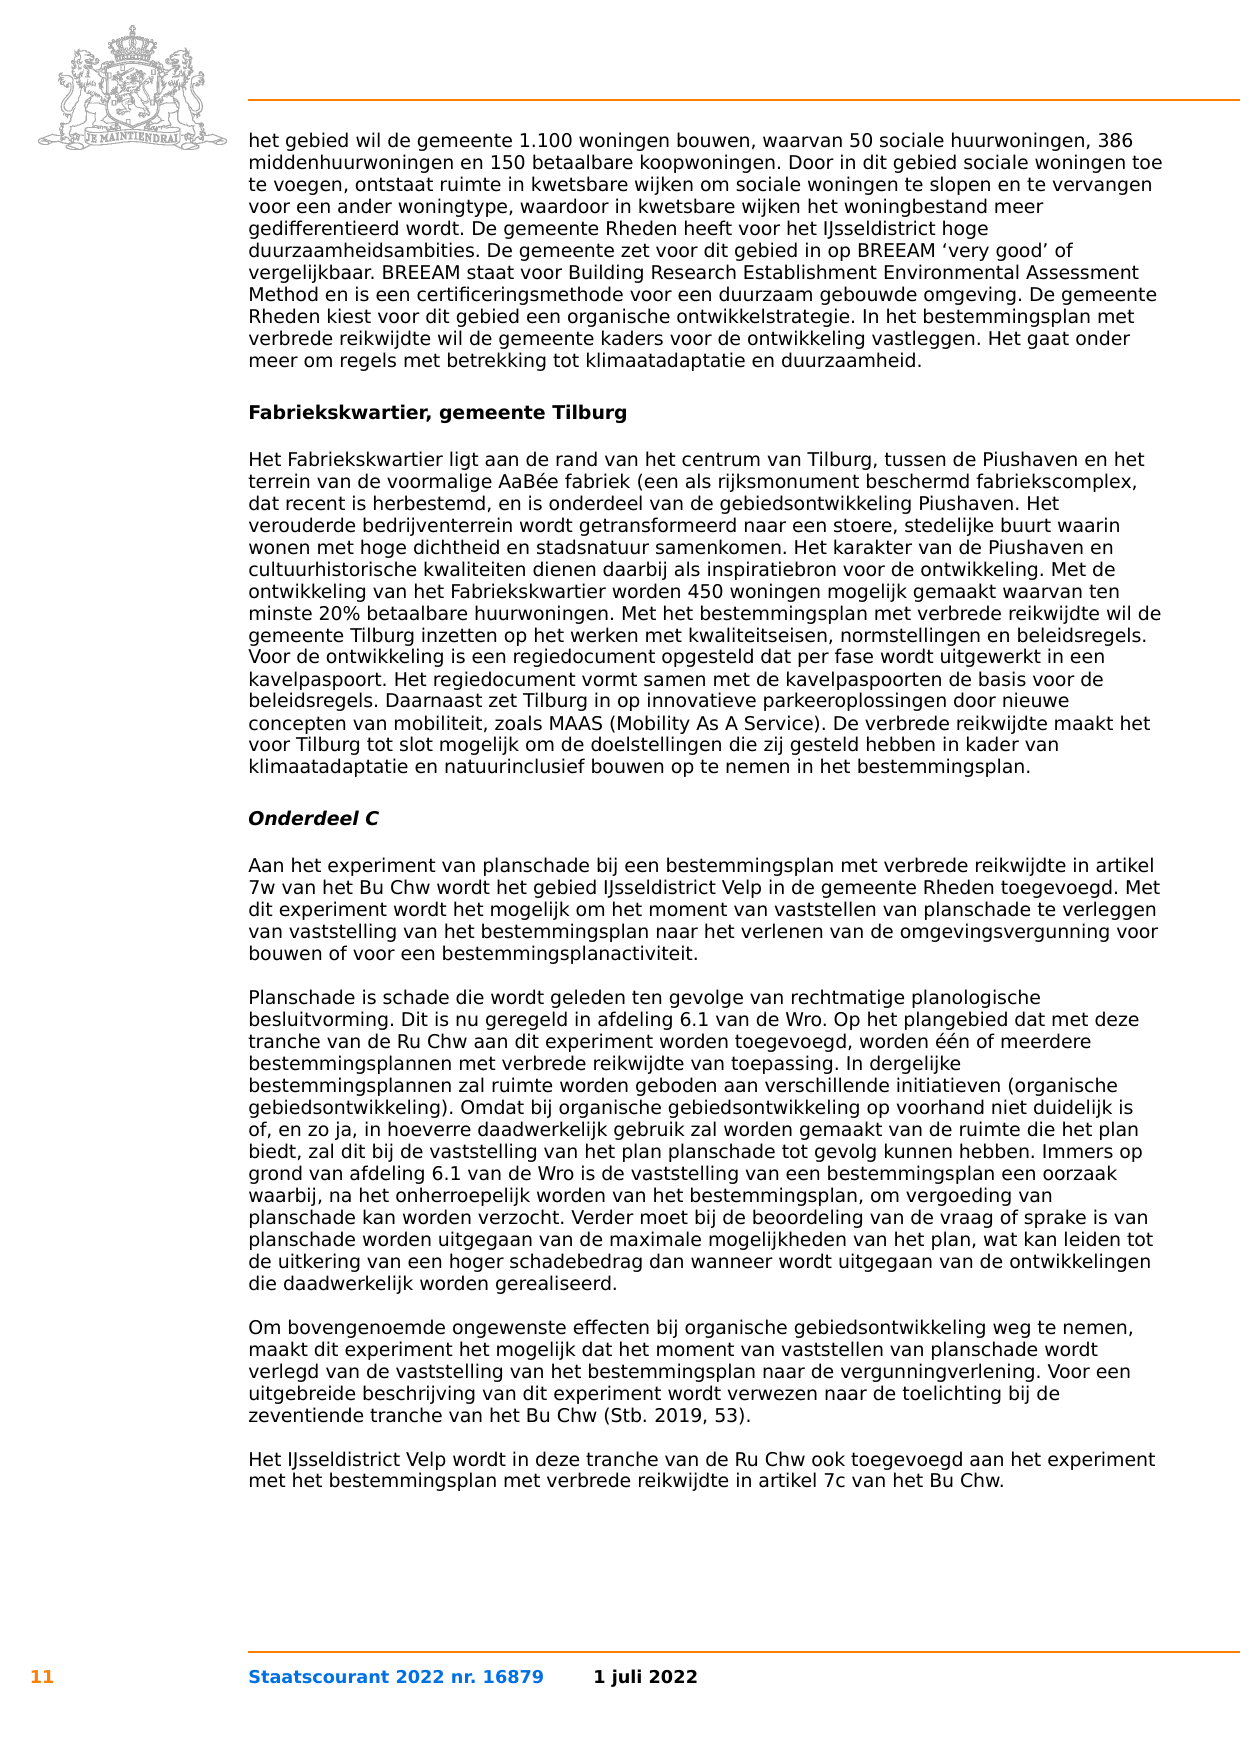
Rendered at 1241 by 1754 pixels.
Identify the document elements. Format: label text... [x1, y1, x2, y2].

subtitle Onderdeel C [248, 808, 1163, 830]
text Het IJsseldistrict Velp wordt in deze tranche van de Ru Chw ook toegevoegd aan het experiment met het bestemmingsplan met verbrede reikwijdte in artikel 7c van het Bu Chw. [248, 1448, 1163, 1492]
text Planschade is schade die wordt geleden ten gevolge van rechtmatige planologische besluitvorming. Dit is nu geregeld in afdeling 6.1 van de Wro. Op het plangebied dat met deze tranche van de Ru Chw aan dit experiment worden toegevoegd, worden één of meerdere bestemmingsplannen met verbrede reikwijdte van toepassing. In dergelijke bestemmingsplannen zal ruimte worden geboden aan verschillende initiatieven (organische gebiedsontwikkeling). Omdat bij organische gebiedsontwikkeling op voorhand niet duidelijk is of, en zo ja, in hoeverre daadwerkelijk gebruik zal worden gemaakt van de ruimte die het plan biedt, zal dit bij de vaststelling van het plan planschade tot gevolg kunnen hebben. Immers op grond van afdeling 6.1 van de Wro is de vaststelling van een bestemmingsplan een oorzaak waarbij, na het onherroepelijk worden van het bestemmingsplan, om vergoeding van planschade kan worden verzocht. Verder moet bij de beoordeling van de vraag of sprake is van planschade worden uitgegaan van de maximale mogelijkheden van het plan, wat kan leiden tot de uitkering van een hoger schadebedrag dan wanneer wordt uitgegaan van de ontwikkelingen die daadwerkelijk worden gerealiseerd. [248, 987, 1163, 1295]
subtitle Fabriekskwartier, gemeente Tilburg [248, 402, 1163, 424]
text Om bovengenoemde ongewenste effecten bij organische gebiedsontwikkeling weg te nemen, maakt dit experiment het mogelijk dat het moment van vaststellen van planschade wordt verlegd van de vaststelling van het bestemmingsplan naar de vergunningverlening. Voor een uitgebreide beschrijving van dit experiment wordt verwezen naar de toelichting bij de zeventiende tranche van het Bu Chw (Stb. 2019, 53). [248, 1317, 1163, 1427]
text Aan het experiment van planschade bij een bestemmingsplan met verbrede reikwijdte in artikel 7w van het Bu Chw wordt het gebied IJsseldistrict Velp in de gemeente Rheden toegevoegd. Met dit experiment wordt het mogelijk om het moment van vaststellen van planschade te verleggen van vaststelling van het bestemmingsplan naar het verlenen van de omgevingsvergunning voor bouwen of voor een bestemmingsplanactiviteit. [248, 855, 1163, 965]
picture [38, 25, 227, 150]
text Het Fabriekskwartier ligt aan de rand van het centrum van Tilburg, tussen de Piushaven en het terrein van de voormalige AaBée fabriek (een als rijksmonument beschermd fabriekscomplex, dat recent is herbestemd, en is onderdeel van de gebiedsontwikkeling Piushaven. Het verouderde bedrijventerrein wordt getransformeerd naar een stoere, stedelijke buurt waarin wonen met hoge dichtheid en stadsnatuur samenkomen. Het karakter van de Piushaven en cultuurhistorische kwaliteiten dienen daarbij als inspiratiebron voor de ontwikkeling. Met de ontwikkeling van het Fabriekskwartier worden 450 woningen mogelijk gemaakt waarvan ten minste 20% betaalbare huurwoningen. Met het bestemmingsplan met verbrede reikwijdte wil de gemeente Tilburg inzetten op het werken met kwaliteitseisen, normstellingen en beleidsregels. Voor de ontwikkeling is een regiedocument opgesteld dat per fase wordt uitgewerkt in een kavelpaspoort. Het regiedocument vormt samen met de kavelpaspoorten de basis voor de beleidsregels. Daarnaast zet Tilburg in op innovatieve parkeeroplossingen door nieuwe concepten van mobiliteit, zoals MAAS (Mobility As A Service). De verbrede reikwijdte maakt het voor Tilburg tot slot mogelijk om de doelstellingen die zij gesteld hebben in kader van klimaatadaptatie en natuurinclusief bouwen op te nemen in het bestemmingsplan. [248, 449, 1163, 778]
text het gebied wil de gemeente 1.100 woningen bouwen, waarvan 50 sociale huurwoningen, 386 middenhuurwoningen en 150 betaalbare koopwoningen. Door in dit gebied sociale woningen toe te voegen, ontstaat ruimte in kwetsbare wijken om sociale woningen te slopen en te vervangen voor een ander woningtype, waardoor in kwetsbare wijken het woningbestand meer gedifferentieerd wordt. De gemeente Rheden heeft voor het IJsseldistrict hoge duurzaamheidsambities. De gemeente zet voor dit gebied in op BREEAM ‘very good’ of vergelijkbaar. BREEAM staat voor Building Research Establishment Environmental Assessment Method en is een certificeringsmethode voor een duurzaam gebouwde omgeving. De gemeente Rheden kiest voor dit gebied een organische ontwikkelstrategie. In het bestemmingsplan met verbrede reikwijdte wil de gemeente kaders voor de ontwikkeling vastleggen. Het gaat onder meer om regels met betrekking tot klimaatadaptatie en duurzaamheid. [248, 130, 1163, 372]
